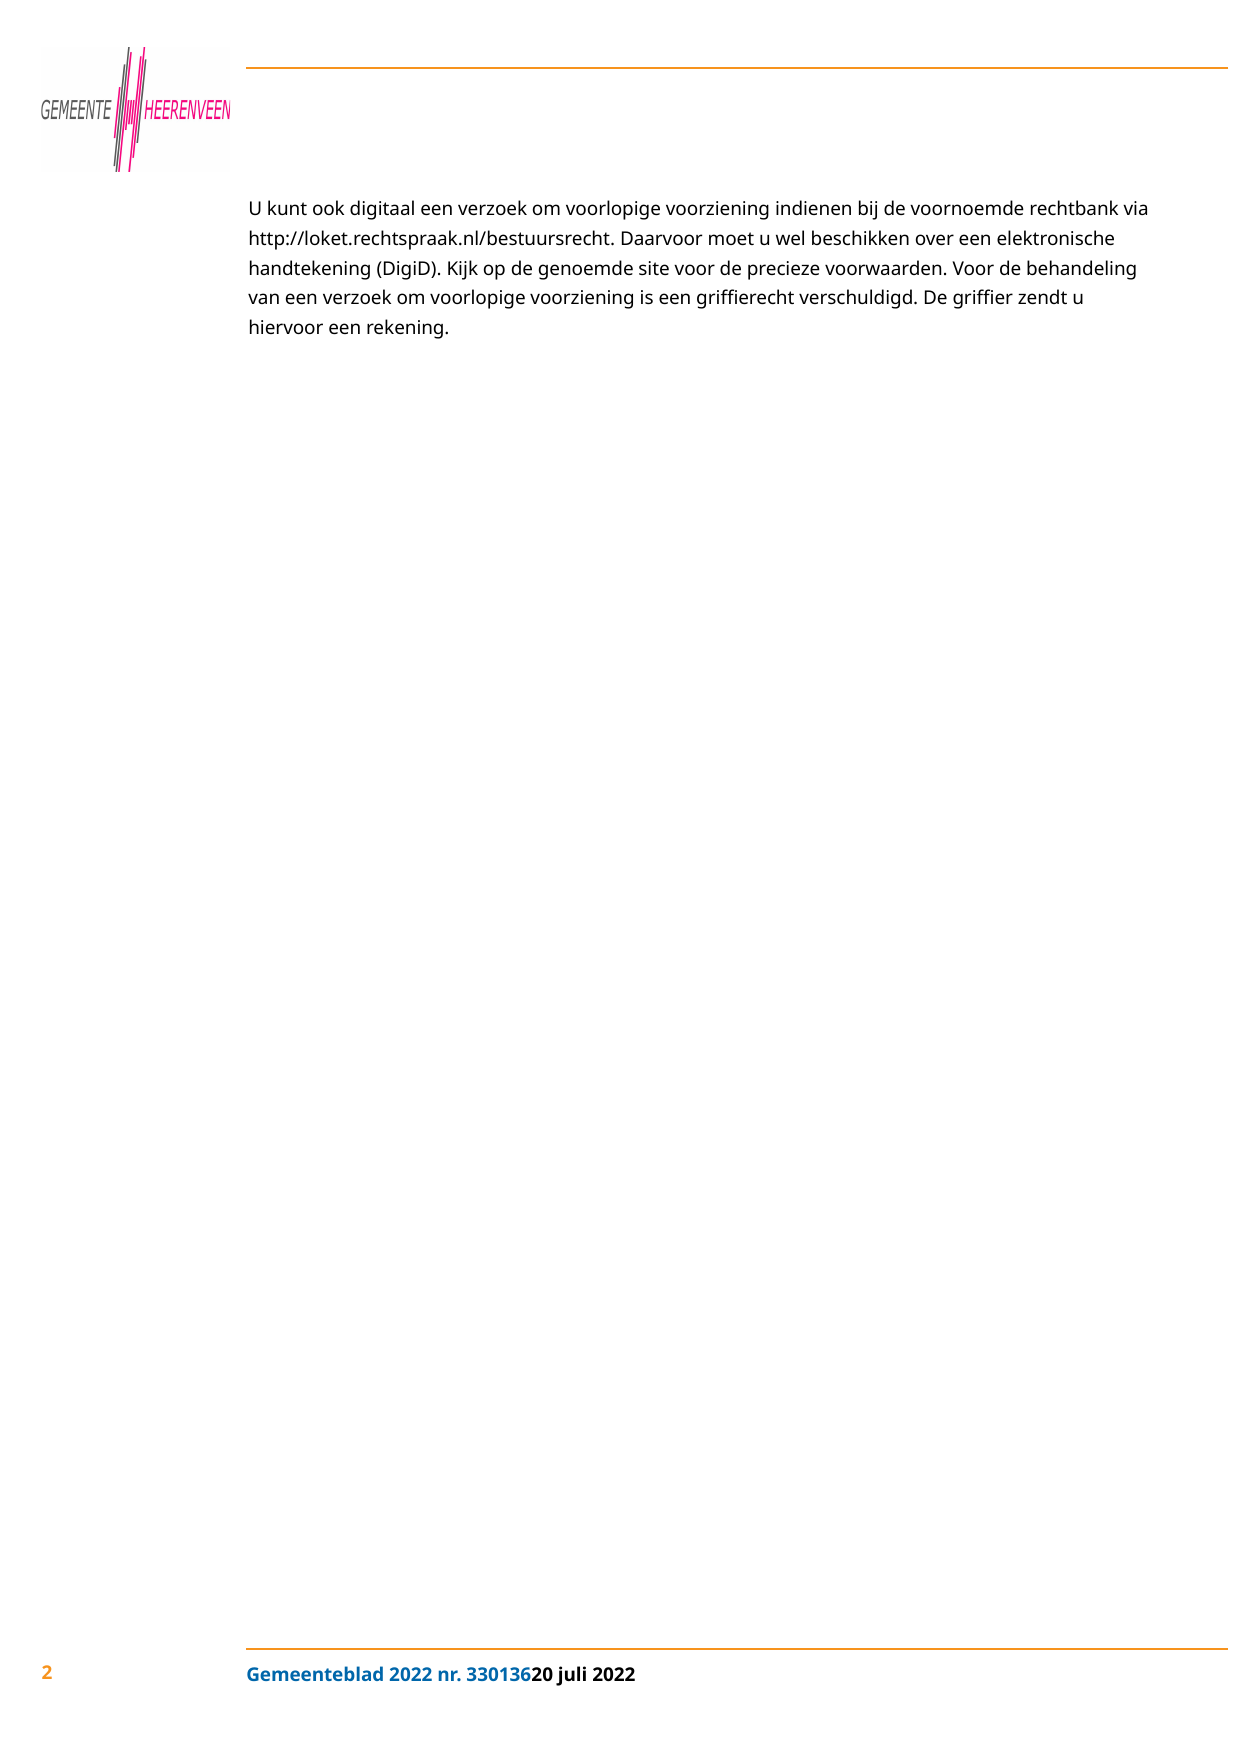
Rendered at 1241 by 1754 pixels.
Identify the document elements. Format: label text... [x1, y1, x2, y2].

text U kunt ook digitaal een verzoek om voorlopige voorziening indienen bij de voornoemde rechtbank via http://loket.rechtspraak.nl/bestuursrecht. Daarvoor moet u wel beschikken over een elektronische handtekening (DigiD). Kijk op de genoemde site voor de precieze voorwaarden. Voor de behandeling van een verzoek om voorlopige voorziening is een griffierecht verschuldigd. De griffier zendt u hiervoor een rekening. [248, 196, 1152, 340]
picture [41, 47, 231, 172]
